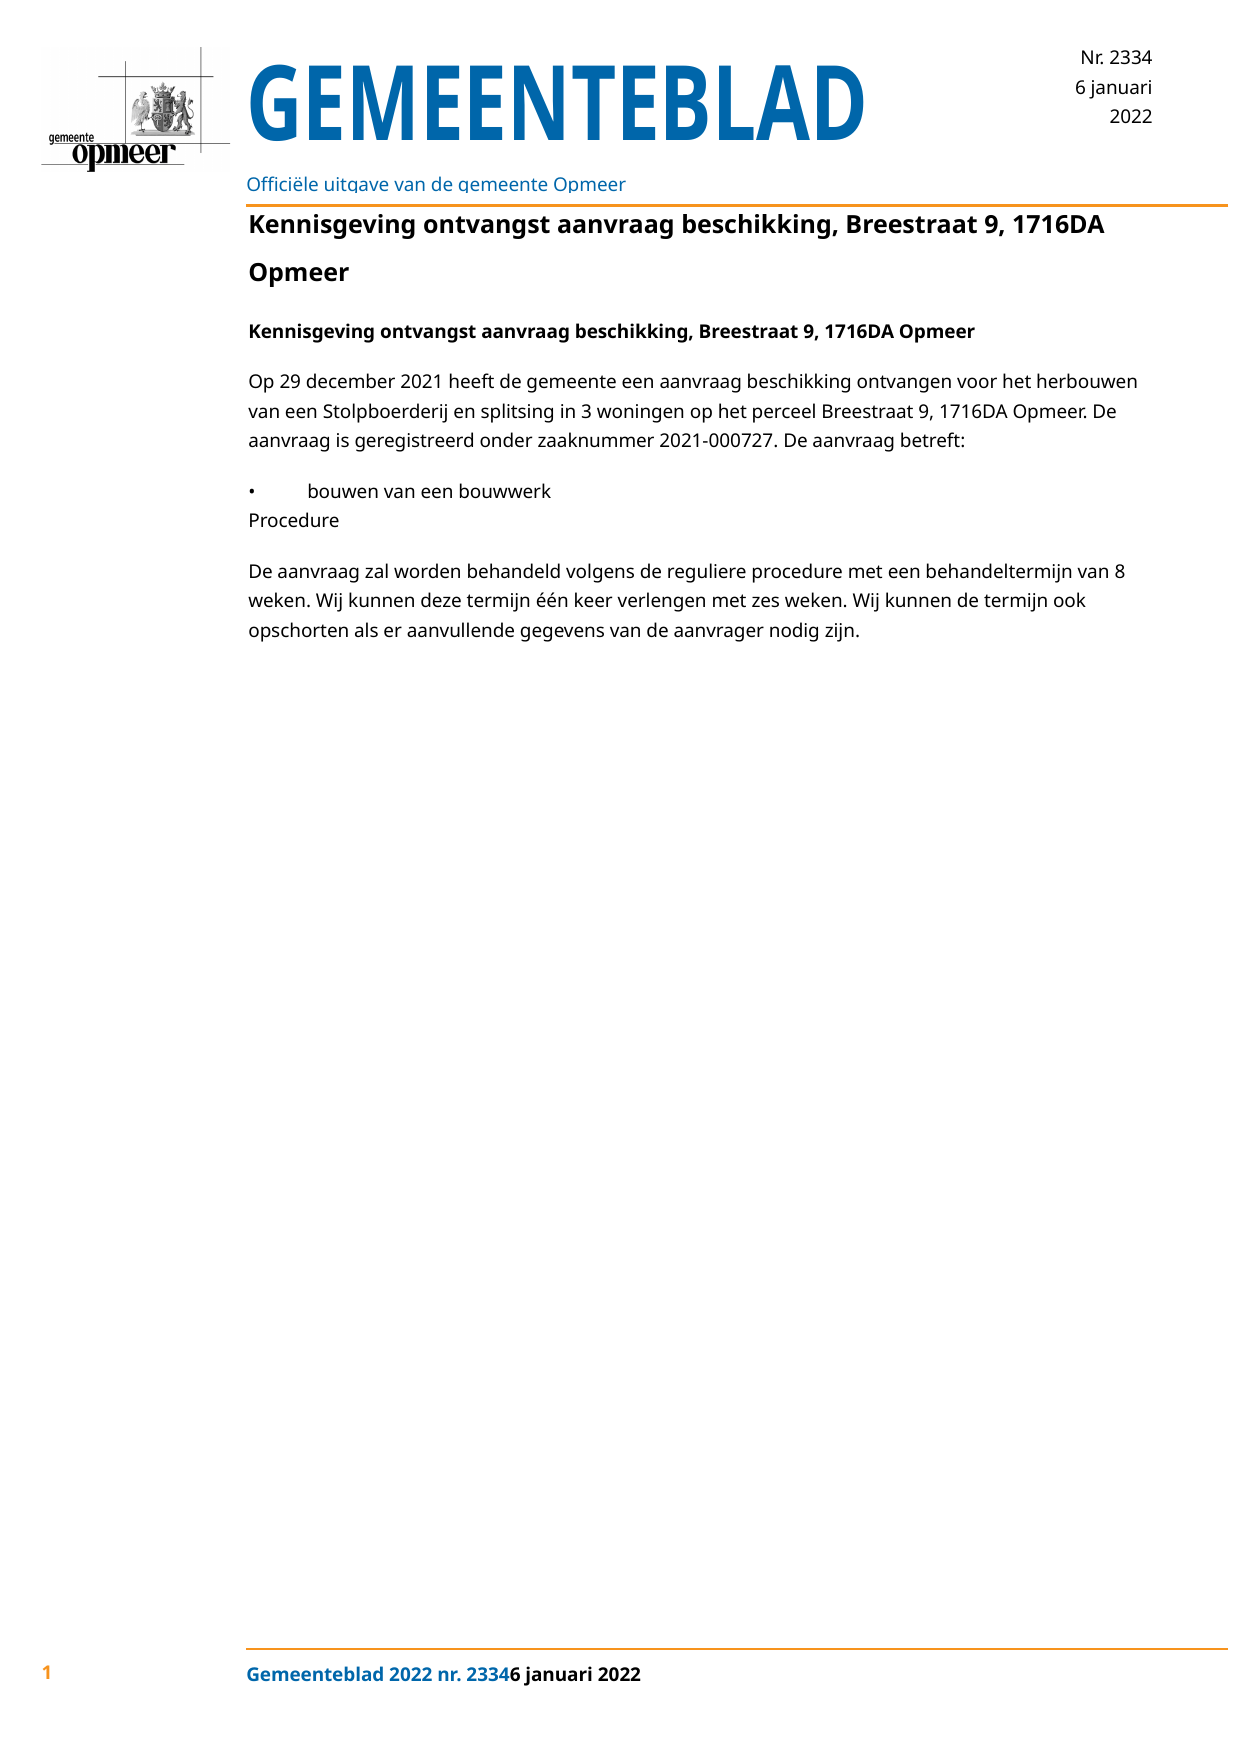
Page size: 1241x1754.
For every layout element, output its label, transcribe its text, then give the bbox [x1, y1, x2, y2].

text Kennisgeving ontvangst aanvraag beschikking, Breestraat 9, 1716DA Opmeer [248, 207, 1152, 288]
list bouwen van een bouwwerk [248, 478, 1152, 504]
text Op 29 december 2021 heeft de gemeente een aanvraag beschikking ontvangen voor het herbouwen van een Stolpboerderij en splitsing in 3 woningen op het perceel Breestraat 9, 1716DA Opmeer. De aanvraag is geregistreerd onder zaaknummer 2021-000727. De aanvraag betreft: [248, 368, 1152, 453]
text Kennisgeving ontvangst aanvraag beschikking, Breestraat 9, 1716DA Opmeer [248, 318, 1152, 344]
text Procedure [248, 507, 1152, 533]
picture [41, 47, 231, 172]
text De aanvraag zal worden behandeld volgens de reguliere procedure met een behandeltermijn van 8 weken. Wij kunnen deze termijn één keer verlengen met zes weken. Wij kunnen de termijn ook opschorten als er aanvullende gegevens van de aanvrager nodig zijn. [248, 558, 1152, 643]
